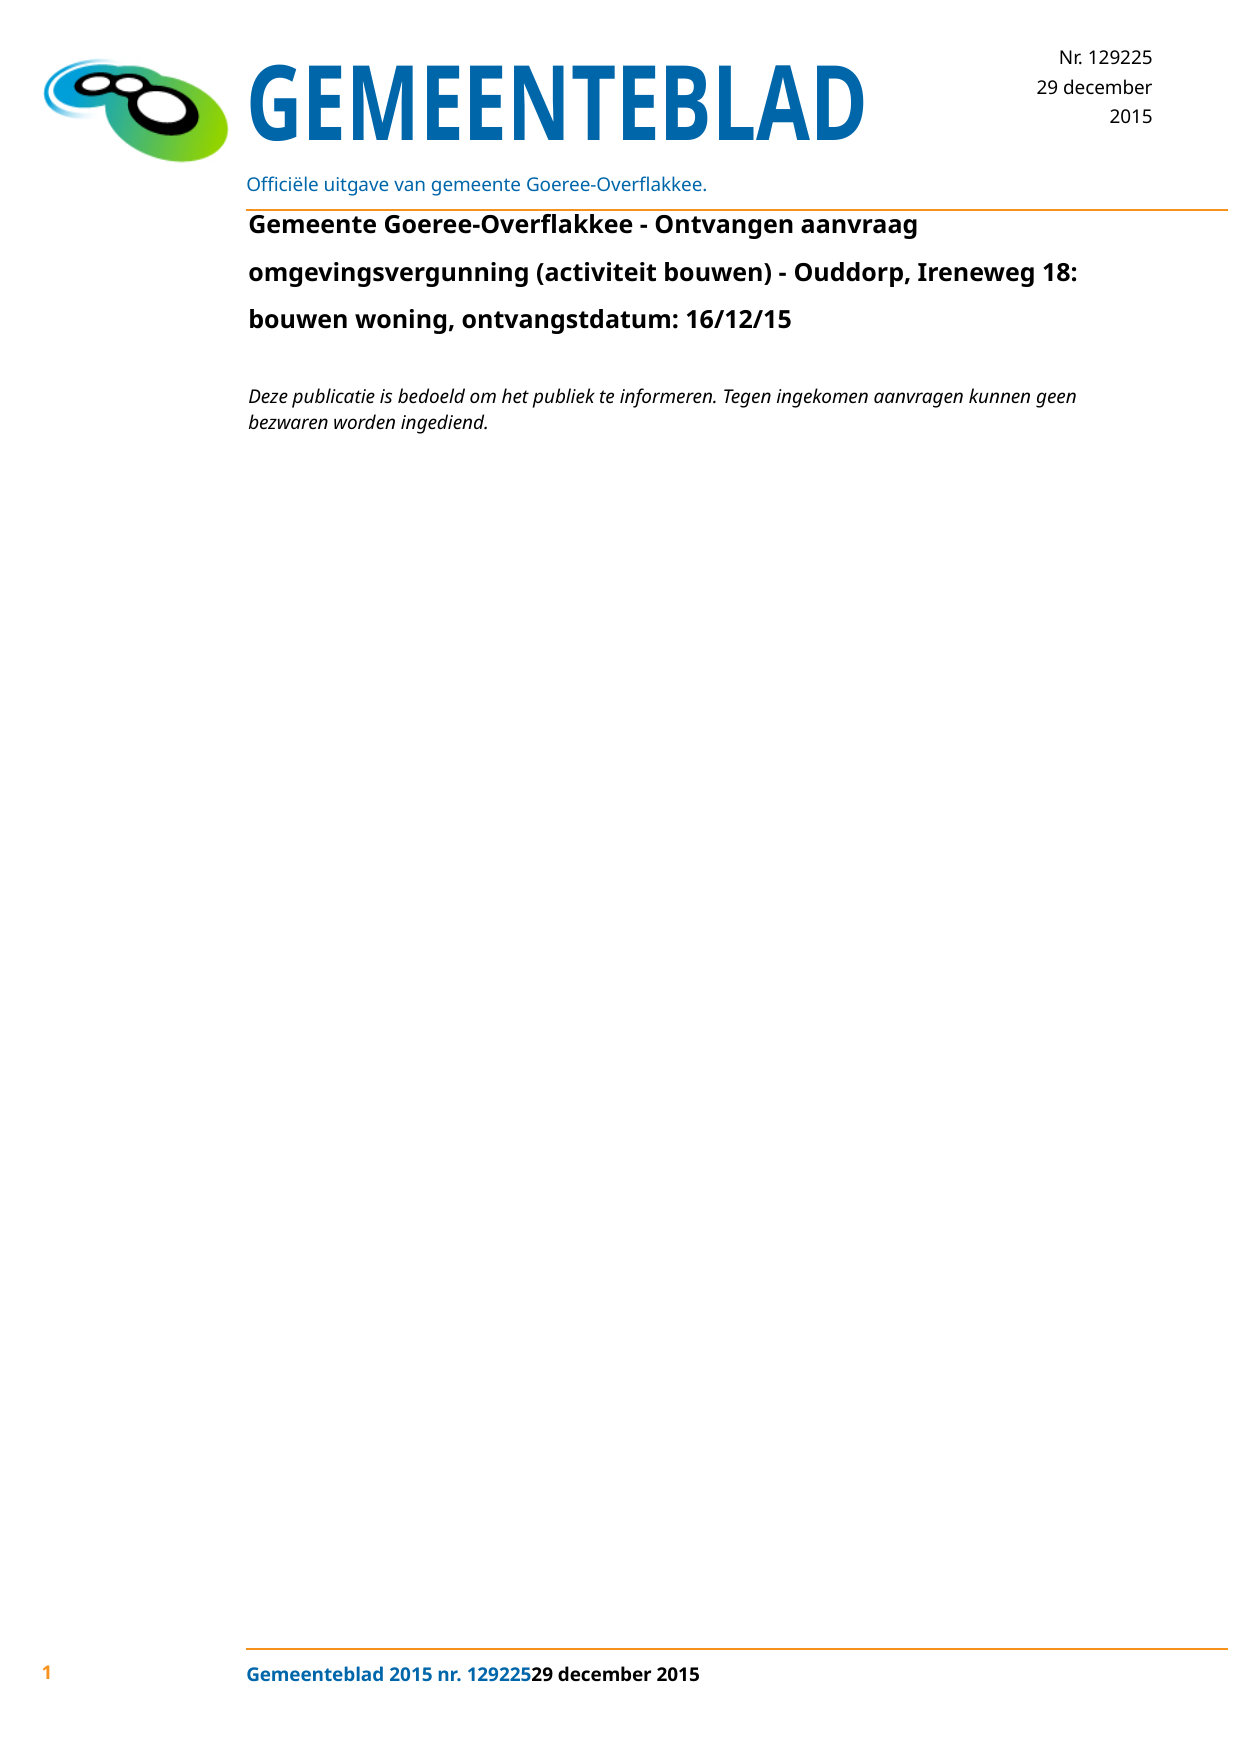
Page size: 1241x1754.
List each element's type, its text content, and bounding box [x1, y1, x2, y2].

picture [41, 47, 231, 172]
text Deze publicatie is bedoeld om het publiek te informeren. Tegen ingekomen aanvragen kunnen geen bezwaren worden ingediend. [248, 384, 1152, 435]
text Gemeente Goeree-Overflakkee - Ontvangen aanvraag omgevingsvergunning (activiteit bouwen) - Ouddorp, Ireneweg 18: bouwen woning, ontvangstdatum: 16/12/15 [248, 211, 1152, 336]
